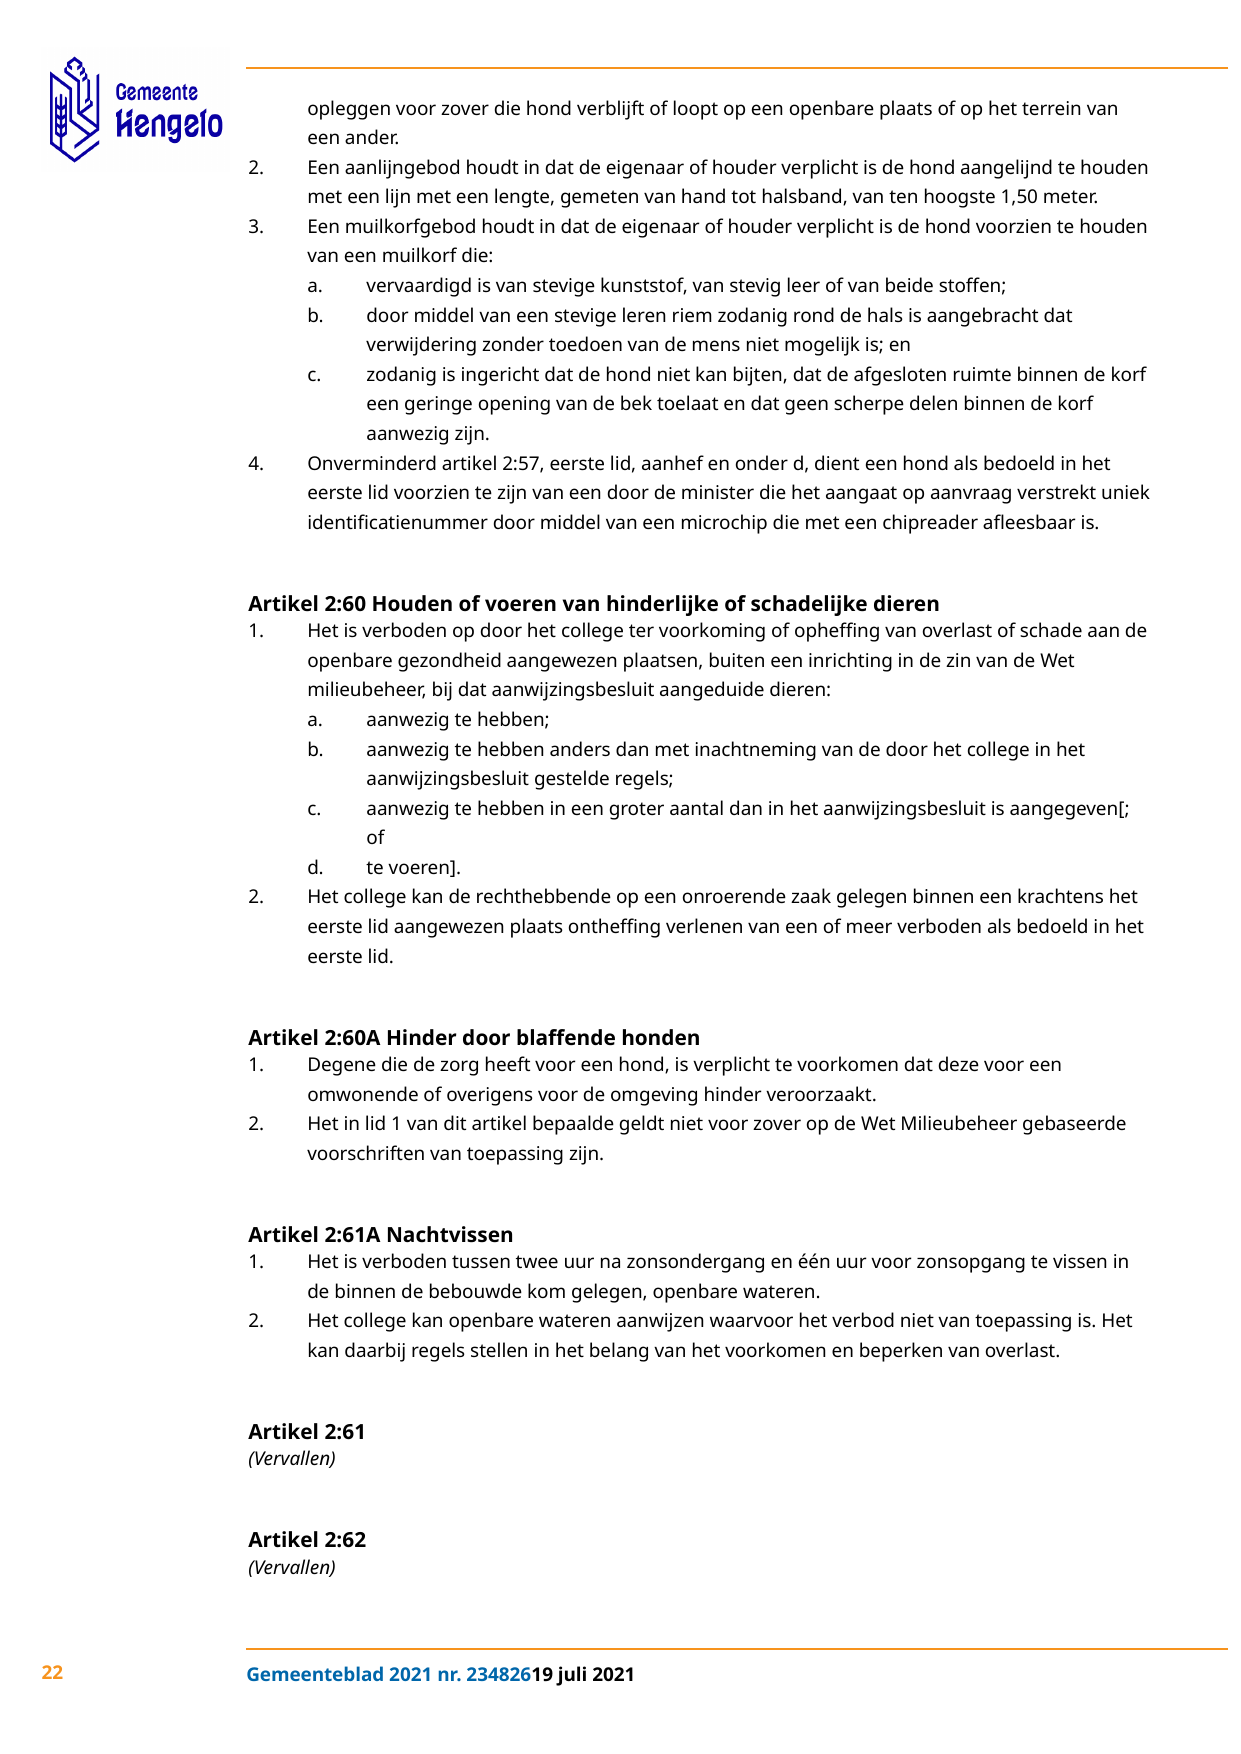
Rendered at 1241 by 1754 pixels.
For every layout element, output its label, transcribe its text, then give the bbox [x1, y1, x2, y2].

list aanwezig te hebben; [307, 706, 1152, 732]
list te voeren]. [307, 854, 1152, 880]
list Het is verboden op door het college ter voorkoming of opheffing van overlast of schade aan de openbare gezondheid aangewezen plaatsen, buiten een inrichting in de zin van de Wet milieubeheer, bij dat aanwijzingsbesluit aangeduide dieren: [248, 617, 1152, 702]
text Artikel 2:61A Nachtvissen [248, 1220, 1152, 1248]
list aanwezig te hebben in een groter aantal dan in het aanwijzingsbesluit is aangegeven[; of [307, 795, 1152, 850]
list opleggen voor zover die hond verblijft of loopt op een openbare plaats of op het terrein van een ander. [248, 95, 1152, 150]
text Artikel 2:60 Houden of voeren van hinderlijke of schadelijke dieren [248, 589, 1152, 617]
list Het is verboden tussen twee uur na zonsondergang en één uur voor zonsopgang te vissen in de binnen de bebouwde kom gelegen, openbare wateren. [248, 1248, 1152, 1304]
list Onverminderd artikel 2:57, eerste lid, aanhef en onder d, dient een hond als bedoeld in het eerste lid voorzien te zijn van een door de minister die het aangaat op aanvraag verstrekt uniek identificatienummer door middel van een microchip die met een chipreader afleesbaar is. [248, 450, 1152, 535]
list aanwezig te hebben anders dan met inachtneming van de door het college in het aanwijzingsbesluit gestelde regels; [307, 736, 1152, 791]
list door middel van een stevige leren riem zodanig rond de hals is aangebracht dat verwijdering zonder toedoen van de mens niet mogelijk is; en [307, 302, 1152, 357]
list Het in lid 1 van dit artikel bepaalde geldt niet voor zover op de Wet Milieubeheer gebaseerde voorschriften van toepassing zijn. [248, 1110, 1152, 1166]
list zodanig is ingericht dat de hond niet kan bijten, dat de afgesloten ruimte binnen de korf een geringe opening van de bek toelaat en dat geen scherpe delen binnen de korf aanwezig zijn. [307, 361, 1152, 446]
text (Vervallen) [248, 1446, 1152, 1471]
text Artikel 2:60A Hinder door blaffende honden [248, 1023, 1152, 1051]
text Artikel 2:61 [248, 1417, 1152, 1446]
list Het college kan openbare wateren aanwijzen waarvoor het verbod niet van toepassing is. Het kan daarbij regels stellen in het belang van het voorkomen en beperken van overlast. [248, 1308, 1152, 1363]
picture [41, 47, 231, 172]
text Artikel 2:62 [248, 1526, 1152, 1554]
list Een aanlijngebod houdt in dat de eigenaar of houder verplicht is de hond aangelijnd te houden met een lijn met een lengte, gemeten van hand tot halsband, van ten hoogste 1,50 meter. [248, 154, 1152, 209]
list Een muilkorfgebod houdt in dat de eigenaar of houder verplicht is de hond voorzien te houden van een muilkorf die: [248, 213, 1152, 268]
text (Vervallen) [248, 1554, 1152, 1580]
list Degene die de zorg heeft voor een hond, is verplicht te voorkomen dat deze voor een omwonende of overigens voor de omgeving hinder veroorzaakt. [248, 1051, 1152, 1107]
list Het college kan de rechthebbende op een onroerende zaak gelegen binnen een krachtens het eerste lid aangewezen plaats ontheffing verlenen van een of meer verboden als bedoeld in het eerste lid. [248, 884, 1152, 968]
list vervaardigd is van stevige kunststof, van stevig leer of van beide stoffen; [307, 272, 1152, 298]
